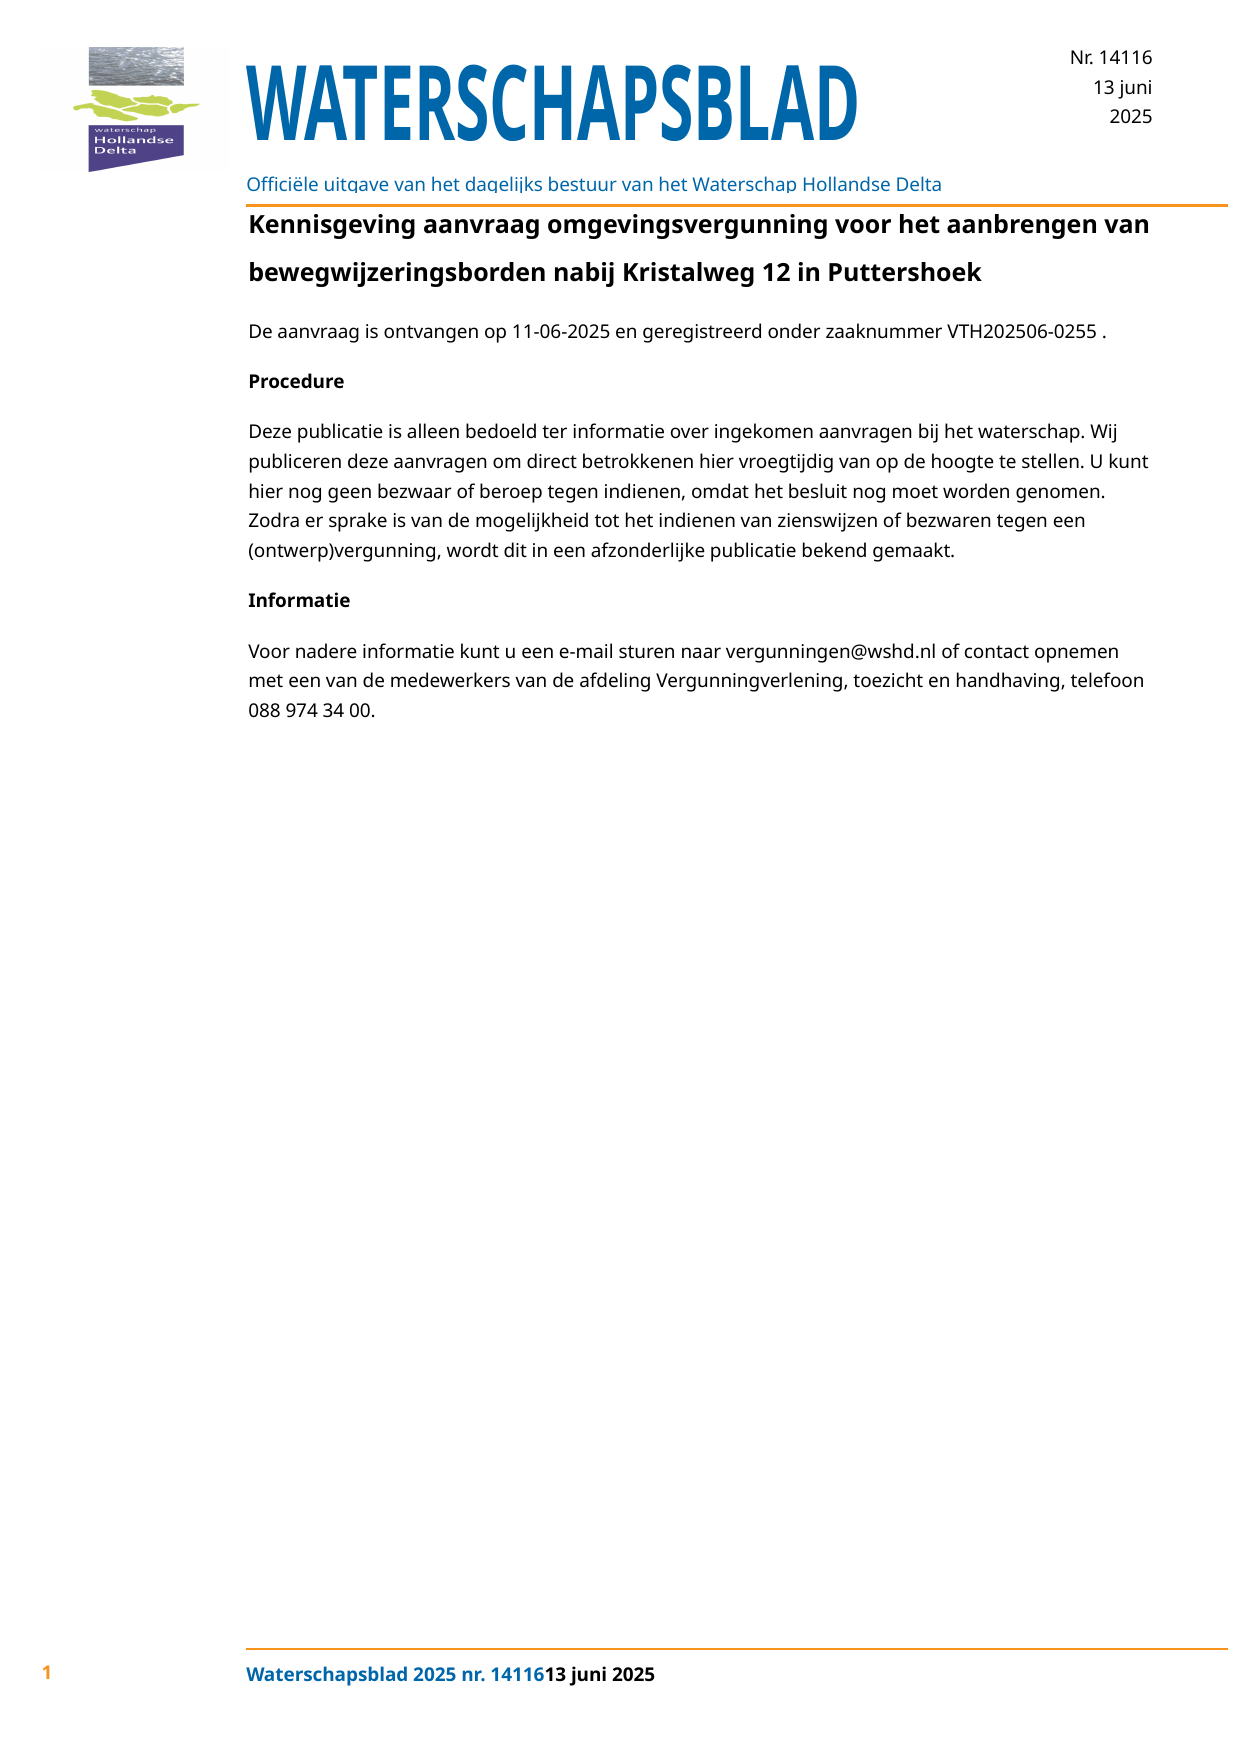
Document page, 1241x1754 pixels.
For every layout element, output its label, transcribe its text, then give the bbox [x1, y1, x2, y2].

picture [41, 47, 231, 172]
text Kennisgeving aanvraag omgevingsvergunning voor het aanbrengen van bewegwijzeringsborden nabij Kristalweg 12 in Puttershoek [248, 207, 1152, 288]
text Voor nadere informatie kunt u een e-mail sturen naar vergunningen@wshd.nl of contact opnemen met een van de medewerkers van de afdeling Vergunningverlening, toezicht en handhaving, telefoon 088 974 34 00. [248, 638, 1152, 723]
text Procedure [248, 368, 1152, 394]
text Informatie [248, 587, 1152, 613]
text De aanvraag is ontvangen op 11-06-2025 en geregistreerd onder zaaknummer VTH202506-0255 . [248, 318, 1152, 344]
text Deze publicatie is alleen bedoeld ter informatie over ingekomen aanvragen bij het waterschap. Wij publiceren deze aanvragen om direct betrokkenen hier vroegtijdig van op de hoogte te stellen. U kunt hier nog geen bezwaar of beroep tegen indienen, omdat het besluit nog moet worden genomen. Zodra er sprake is van de mogelijkheid tot het indienen van zienswijzen of bezwaren tegen een (ontwerp)vergunning, wordt dit in een afzonderlijke publicatie bekend gemaakt. [248, 419, 1152, 563]
